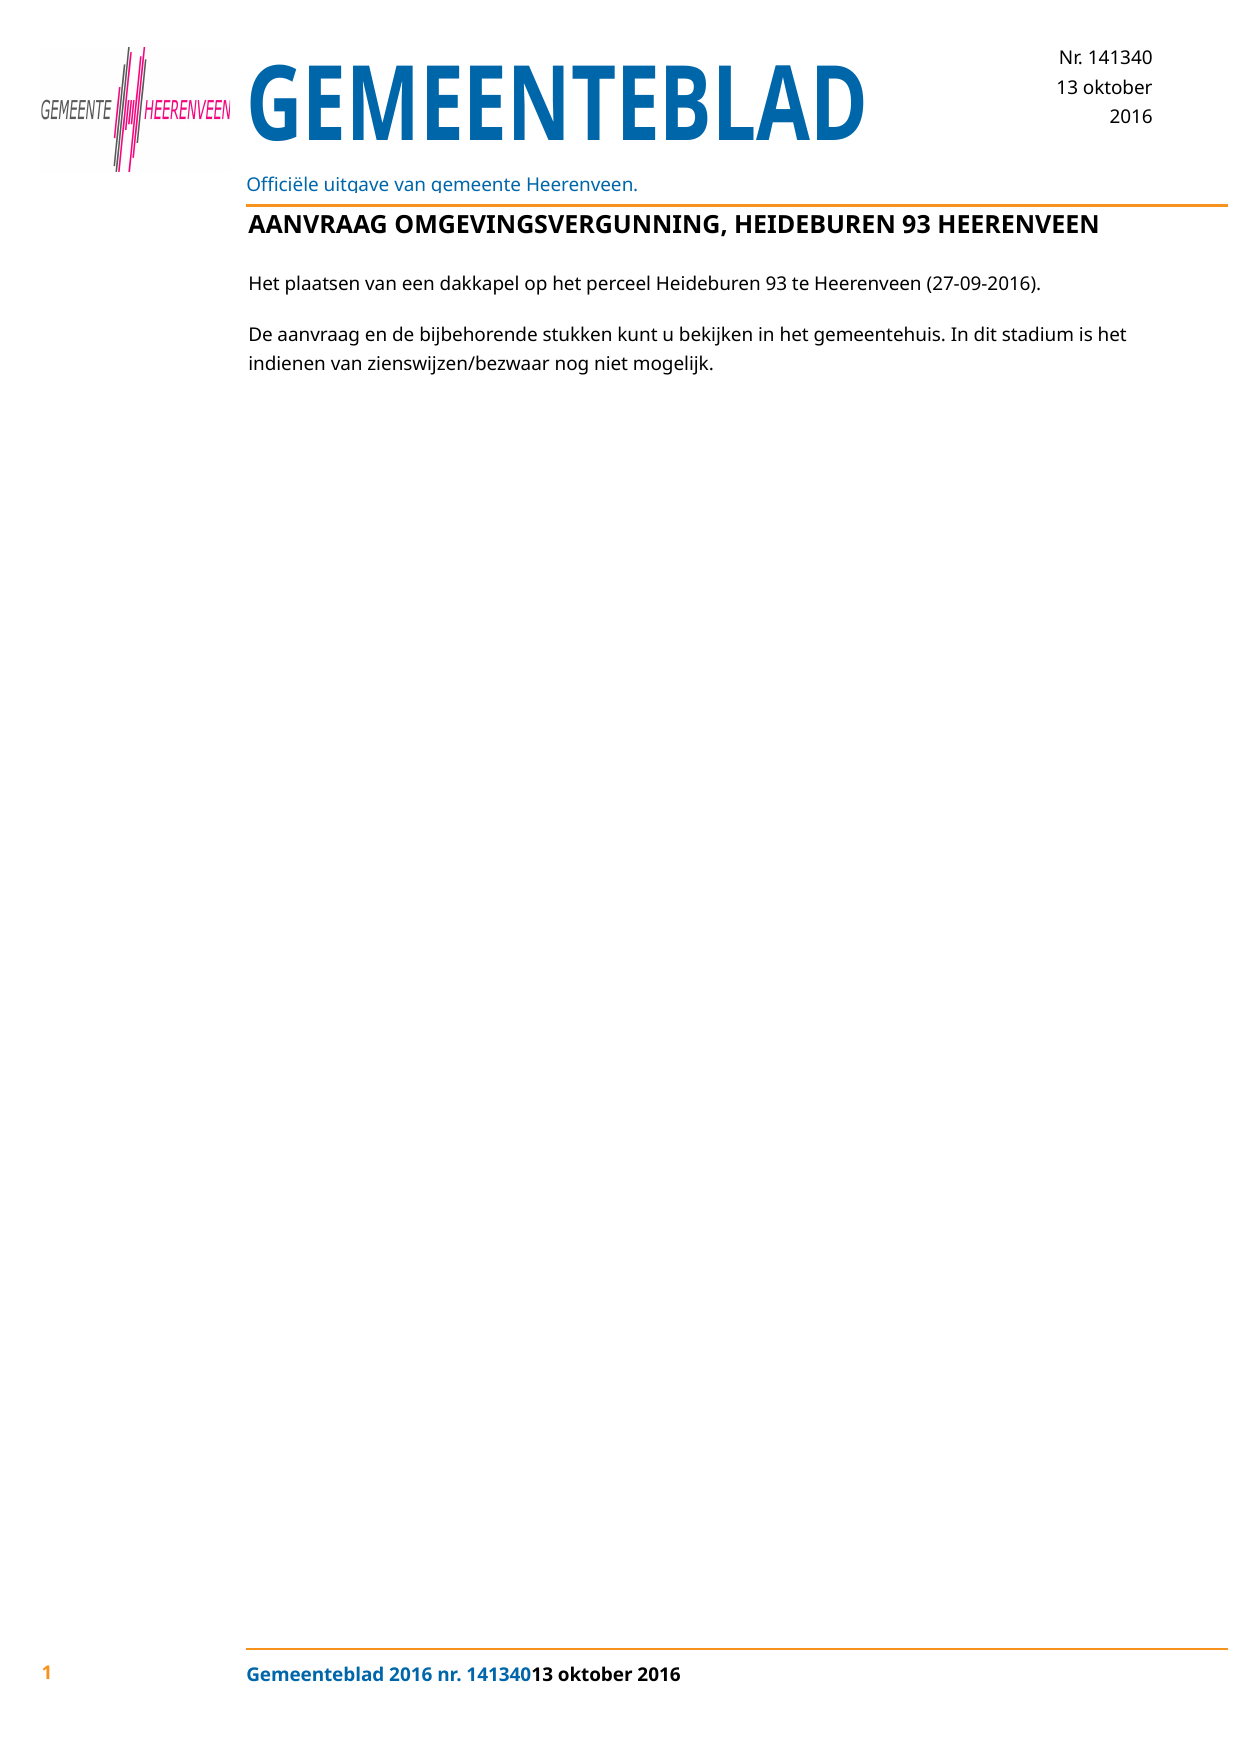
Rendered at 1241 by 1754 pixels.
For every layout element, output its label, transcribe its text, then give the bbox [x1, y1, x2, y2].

text AANVRAAG OMGEVINGSVERGUNNING, HEIDEBUREN 93 HEERENVEEN [248, 207, 1152, 241]
text De aanvraag en de bijbehorende stukken kunt u bekijken in het gemeentehuis. In dit stadium is het indienen van zienswijzen/bezwaar nog niet mogelijk. [248, 321, 1152, 376]
text Het plaatsen van een dakkapel op het perceel Heideburen 93 te Heerenveen (27-09-2016). [248, 270, 1152, 296]
picture [41, 47, 231, 172]
